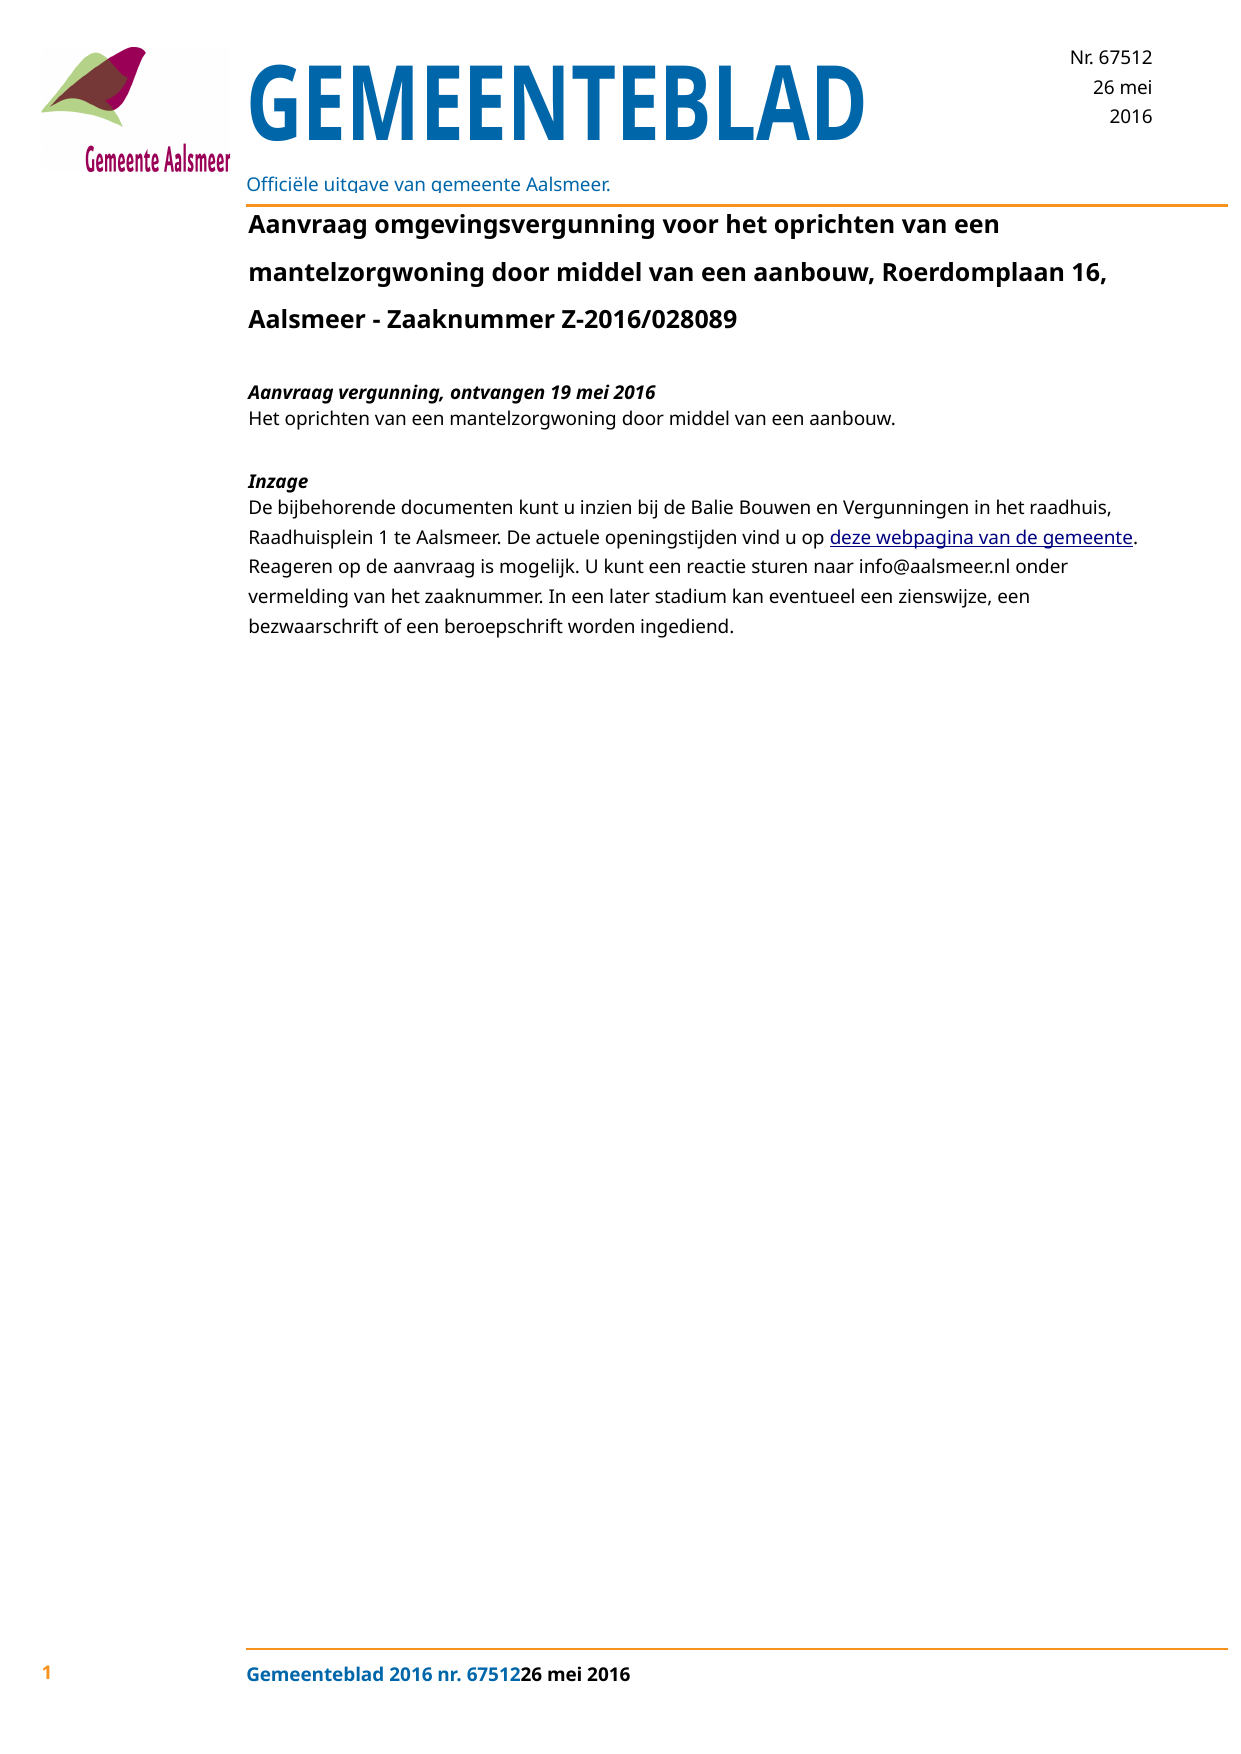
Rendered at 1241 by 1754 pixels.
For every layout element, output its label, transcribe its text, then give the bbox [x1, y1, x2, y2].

text Aanvraag omgevingsvergunning voor het oprichten van een mantelzorgwoning door middel van een aanbouw, Roerdomplaan 16, Aalsmeer - Zaaknummer Z-2016/028089 [248, 207, 1152, 336]
text Het oprichten van een mantelzorgwoning door middel van een aanbouw. [248, 405, 1152, 431]
picture [41, 47, 231, 172]
text Aanvraag vergunning, ontvangen 19 mei 2016 [248, 379, 1152, 405]
text De bijbehorende documenten kunt u inzien bij de Balie Bouwen en Vergunningen in het raadhuis, Raadhuisplein 1 te Aalsmeer. De actuele openingstijden vind u op deze webpagina van de gemeente. Reageren op de aanvraag is mogelijk. U kunt een reactie sturen naar info@aalsmeer.nl onder vermelding van het zaaknummer. In een later stadium kan eventueel een zienswijze, een bezwaarschrift of een beroepschrift worden ingediend. [248, 494, 1152, 638]
text Inzage [248, 469, 1152, 494]
text ​ [248, 663, 1152, 689]
